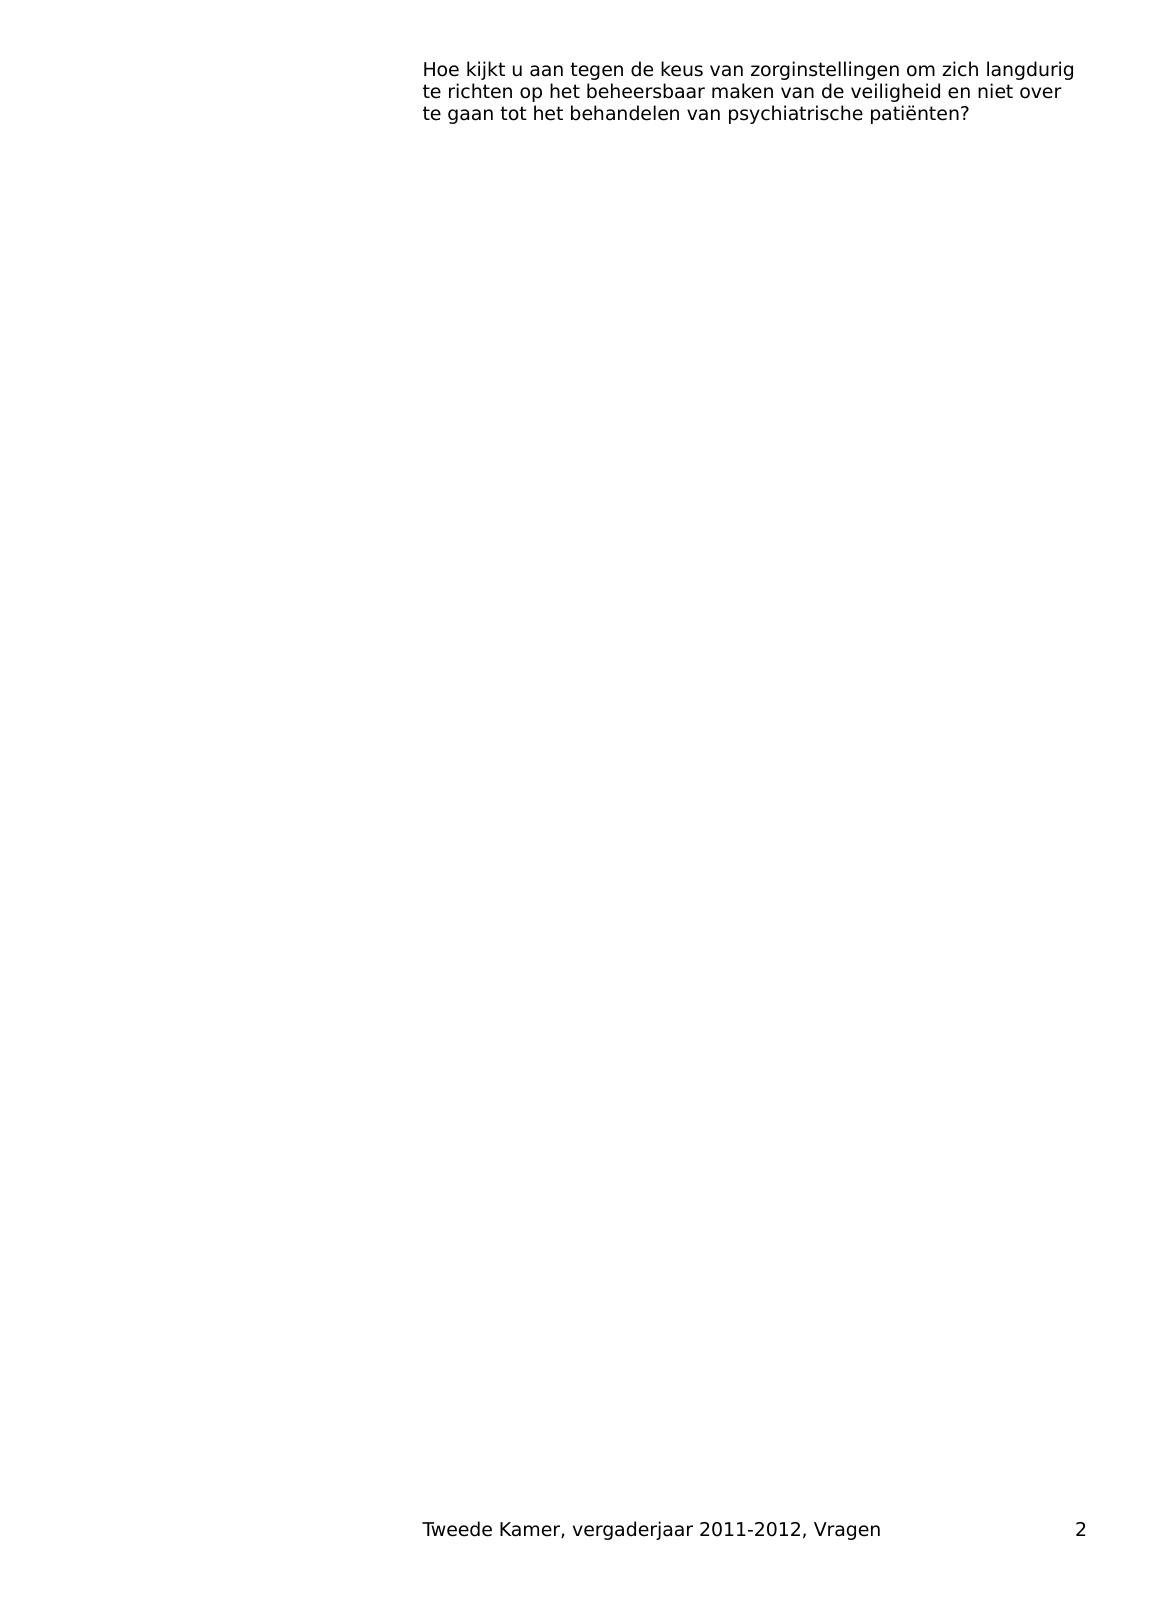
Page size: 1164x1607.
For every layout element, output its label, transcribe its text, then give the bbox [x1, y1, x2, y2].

text Hoe kijkt u aan tegen de keus van zorginstellingen om zich langdurig te richten op het beheersbaar maken van de veiligheid en niet over te gaan tot het behandelen van psychiatrische patiënten? [422, 59, 1087, 125]
